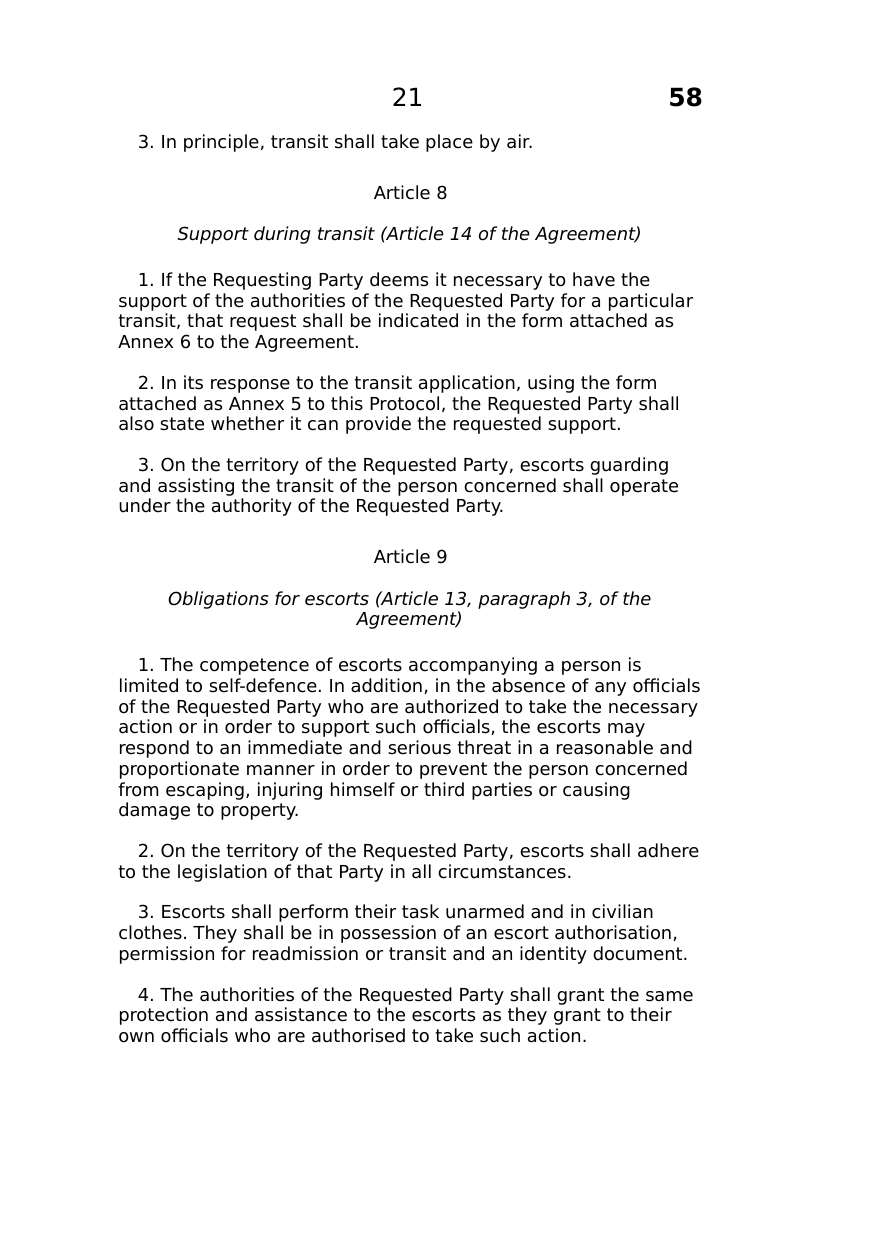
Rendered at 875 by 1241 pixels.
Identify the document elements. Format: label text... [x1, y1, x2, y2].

text 3. Escorts shall perform their task unarmed and in civilian clothes. They shall be in possession of an escort authorisation, permission for readmission or transit and an identity document. [118, 902, 703, 964]
text 1. The competence of escorts accompanying a person is limited to self-defence. In addition, in the absence of any officials of the Requested Party who are authorized to take the necessary action or in order to support such officials, the escorts may respond to an immediate and serious threat in a reasonable and proportionate manner in order to prevent the person concerned from escaping, injuring himself or third parties or causing damage to property. [118, 655, 703, 821]
subtitle Article 8 Support during transit (Article 14 of the Agreement) [118, 183, 703, 245]
text 4. The authorities of the Requested Party shall grant the same protection and assistance to the escorts as they grant to their own officials who are authorised to take such action. [118, 984, 703, 1047]
subtitle Article 9 Obligations for escorts (Article 13, paragraph 3, of the Agreement) [118, 547, 703, 630]
text 2. On the territory of the Requested Party, escorts shall adhere to the legislation of that Party in all circumstances. [118, 841, 703, 882]
text 3. In principle, transit shall take place by air. [118, 132, 703, 153]
text 3. On the territory of the Requested Party, escorts guarding and assisting the transit of the person concerned shall operate under the authority of the Requested Party. [118, 455, 703, 517]
text 2. In its response to the transit application, using the form attached as Annex 5 to this Protocol, the Requested Party shall also state whether it can provide the requested support. [118, 373, 703, 435]
text 1. If the Requesting Party deems it necessary to have the support of the authorities of the Requested Party for a particular transit, that request shall be indicated in the form attached as Annex 6 to the Agreement. [118, 270, 703, 353]
